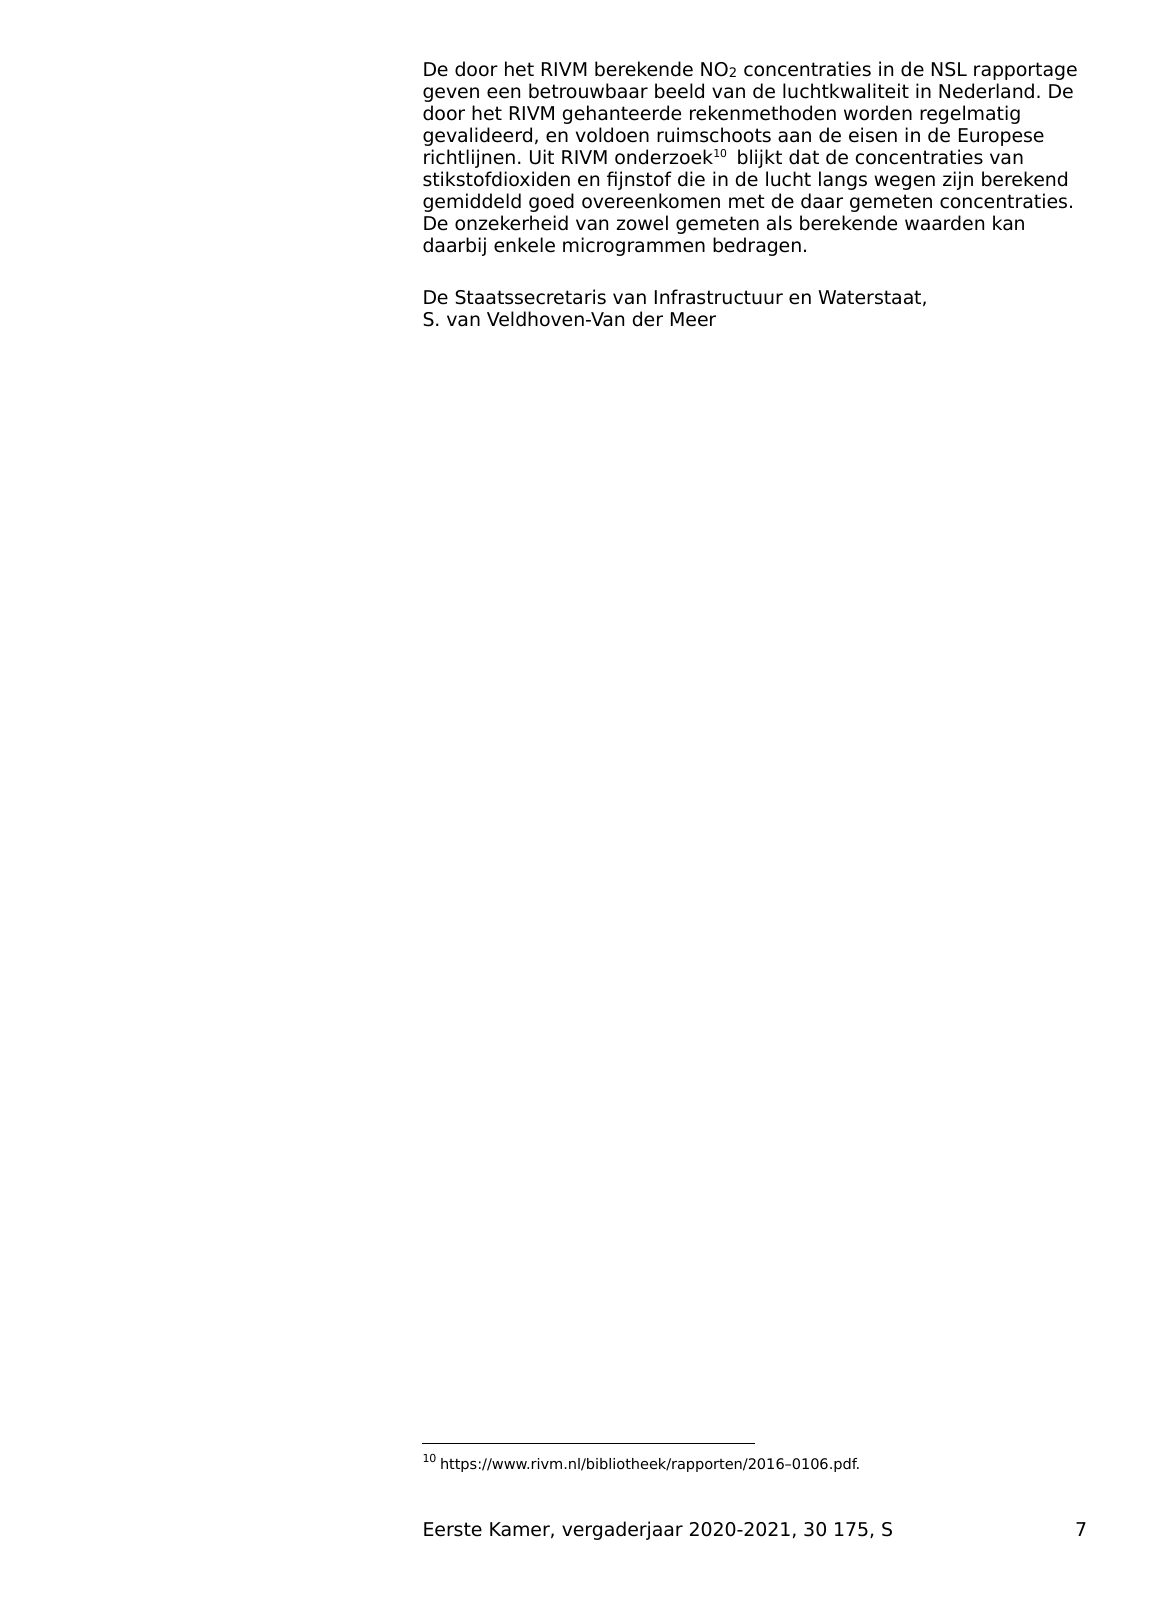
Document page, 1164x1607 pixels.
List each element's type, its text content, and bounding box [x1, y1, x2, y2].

text De door het RIVM berekende NO2 concentraties in de NSL rapportage geven een betrouwbaar beeld van de luchtkwaliteit in Nederland. De door het RIVM gehanteerde rekenmethoden worden regelmatig gevalideerd, en voldoen ruimschoots aan de eisen in de Europese richtlijnen. Uit RIVM onderzoek blijkt dat de concentraties van stikstofdioxiden en fijnstof die in de lucht langs wegen zijn berekend gemiddeld goed overeenkomen met de daar gemeten concentraties. De onzekerheid van zowel gemeten als berekende waarden kan daarbij enkele microgrammen bedragen. [422, 59, 1087, 257]
text De Staatssecretaris van Infrastructuur en Waterstaat, S. van Veldhoven-Van der Meer [422, 287, 1087, 331]
text https://www.rivm.nl/bibliotheek/rapporten/2016–0106.pdf. [422, 1452, 1087, 1474]
